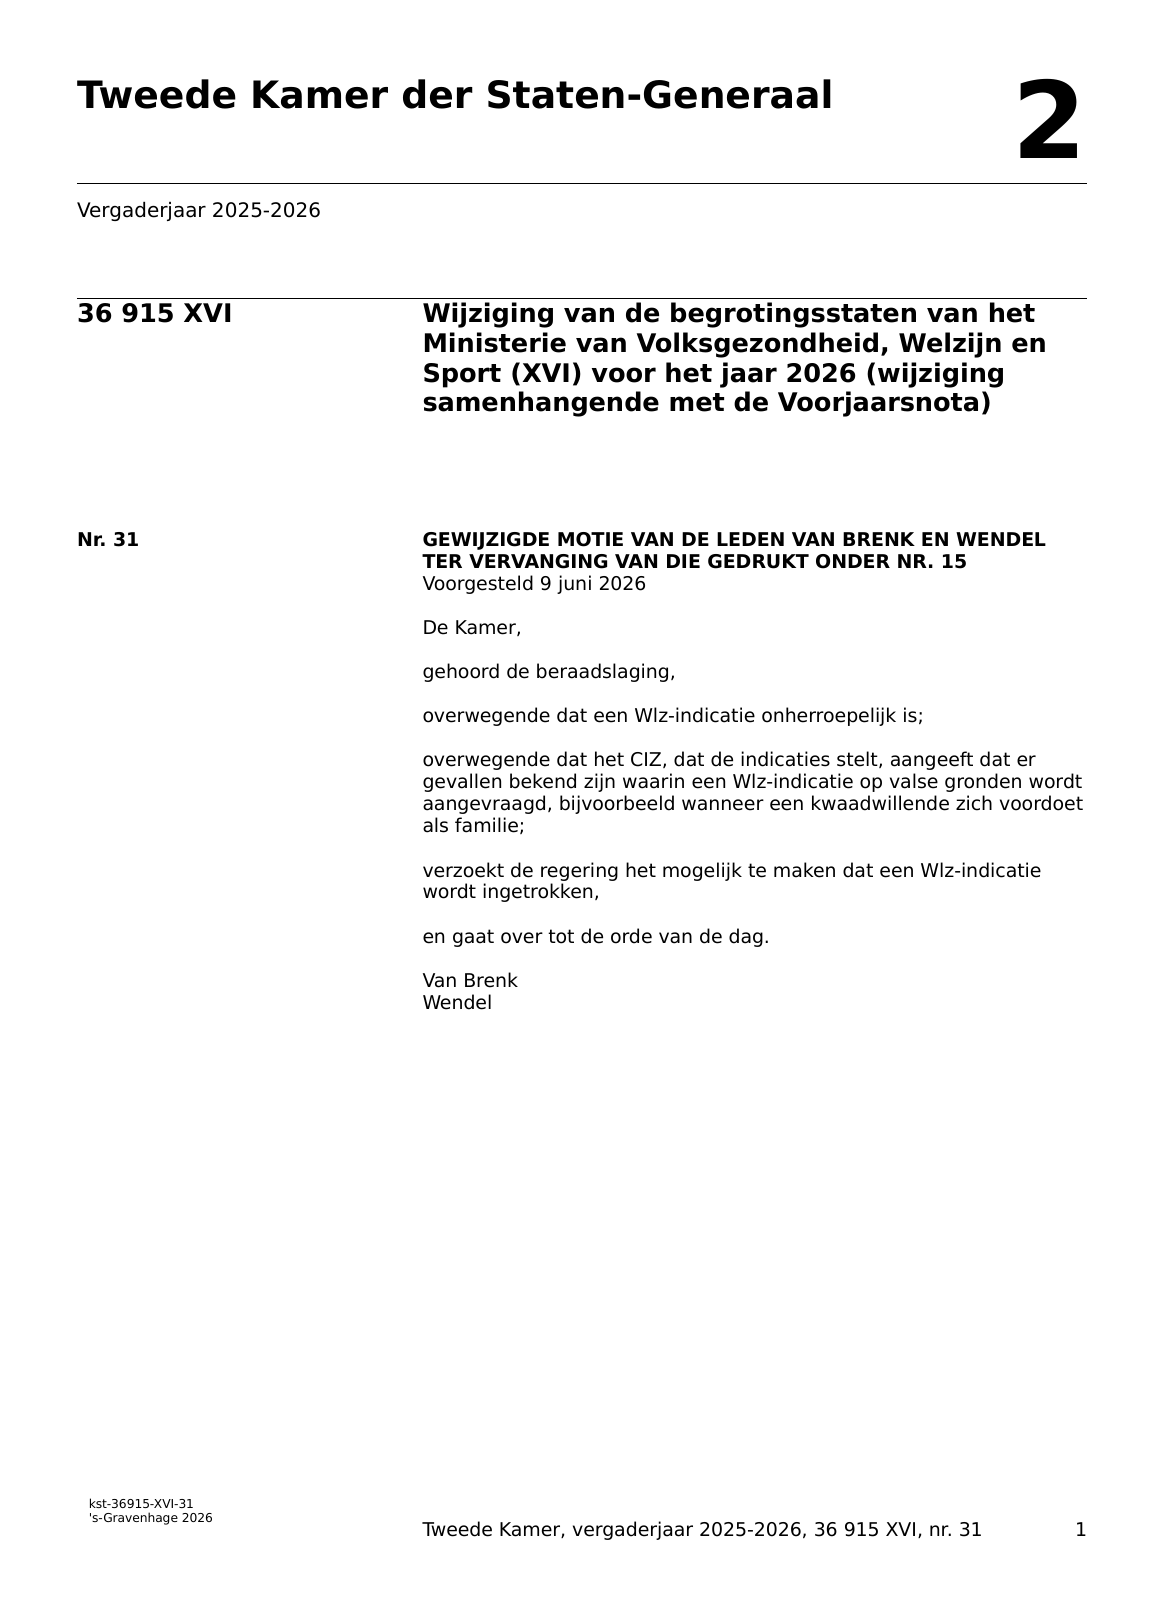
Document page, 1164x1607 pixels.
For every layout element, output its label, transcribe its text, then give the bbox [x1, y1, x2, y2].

subtitle 36 915 XVI Wijziging van de begrotingsstaten van het Ministerie van Volksgezondheid, Welzijn en Sport (XVI) voor het jaar 2026 (wijziging samenhangende met de Voorjaarsnota) [77, 299, 1087, 418]
text 's-Gravenhage 2026 [88, 1511, 323, 1525]
text Wendel [422, 992, 1087, 1014]
text gehoord de beraadslaging, [422, 661, 1087, 683]
text verzoekt de regering het mogelijk te maken dat een Wlz-indicatie wordt ingetrokken, [422, 859, 1087, 903]
text Voorgesteld 9 juni 2026 [422, 573, 1087, 595]
subtitle Nr. 31 GEWIJZIGDE MOTIE VAN DE LEDEN VAN BRENK EN WENDEL TER VERVANGING VAN DIE GEDRUKT ONDER NR. 15 [77, 529, 1087, 573]
text en gaat over tot de orde van de dag. [422, 926, 1087, 948]
table_cell Vergaderjaar 2025-2026 [77, 184, 1087, 298]
text overwegende dat een Wlz-indicatie onherroepelijk is; [422, 705, 1087, 727]
table_header 2 [886, 59, 1087, 183]
text Van Brenk [422, 970, 1087, 992]
table_header Tweede Kamer der Staten-Generaal [77, 59, 886, 183]
text overwegende dat het CIZ, dat de indicaties stelt, aangeeft dat er gevallen bekend zijn waarin een Wlz-indicatie op valse gronden wordt aangevraagd, bijvoorbeeld wanneer een kwaadwillende zich voordoet als familie; [422, 749, 1087, 837]
text kst-36915-XVI-31 [88, 1497, 323, 1511]
text De Kamer, [422, 617, 1087, 639]
